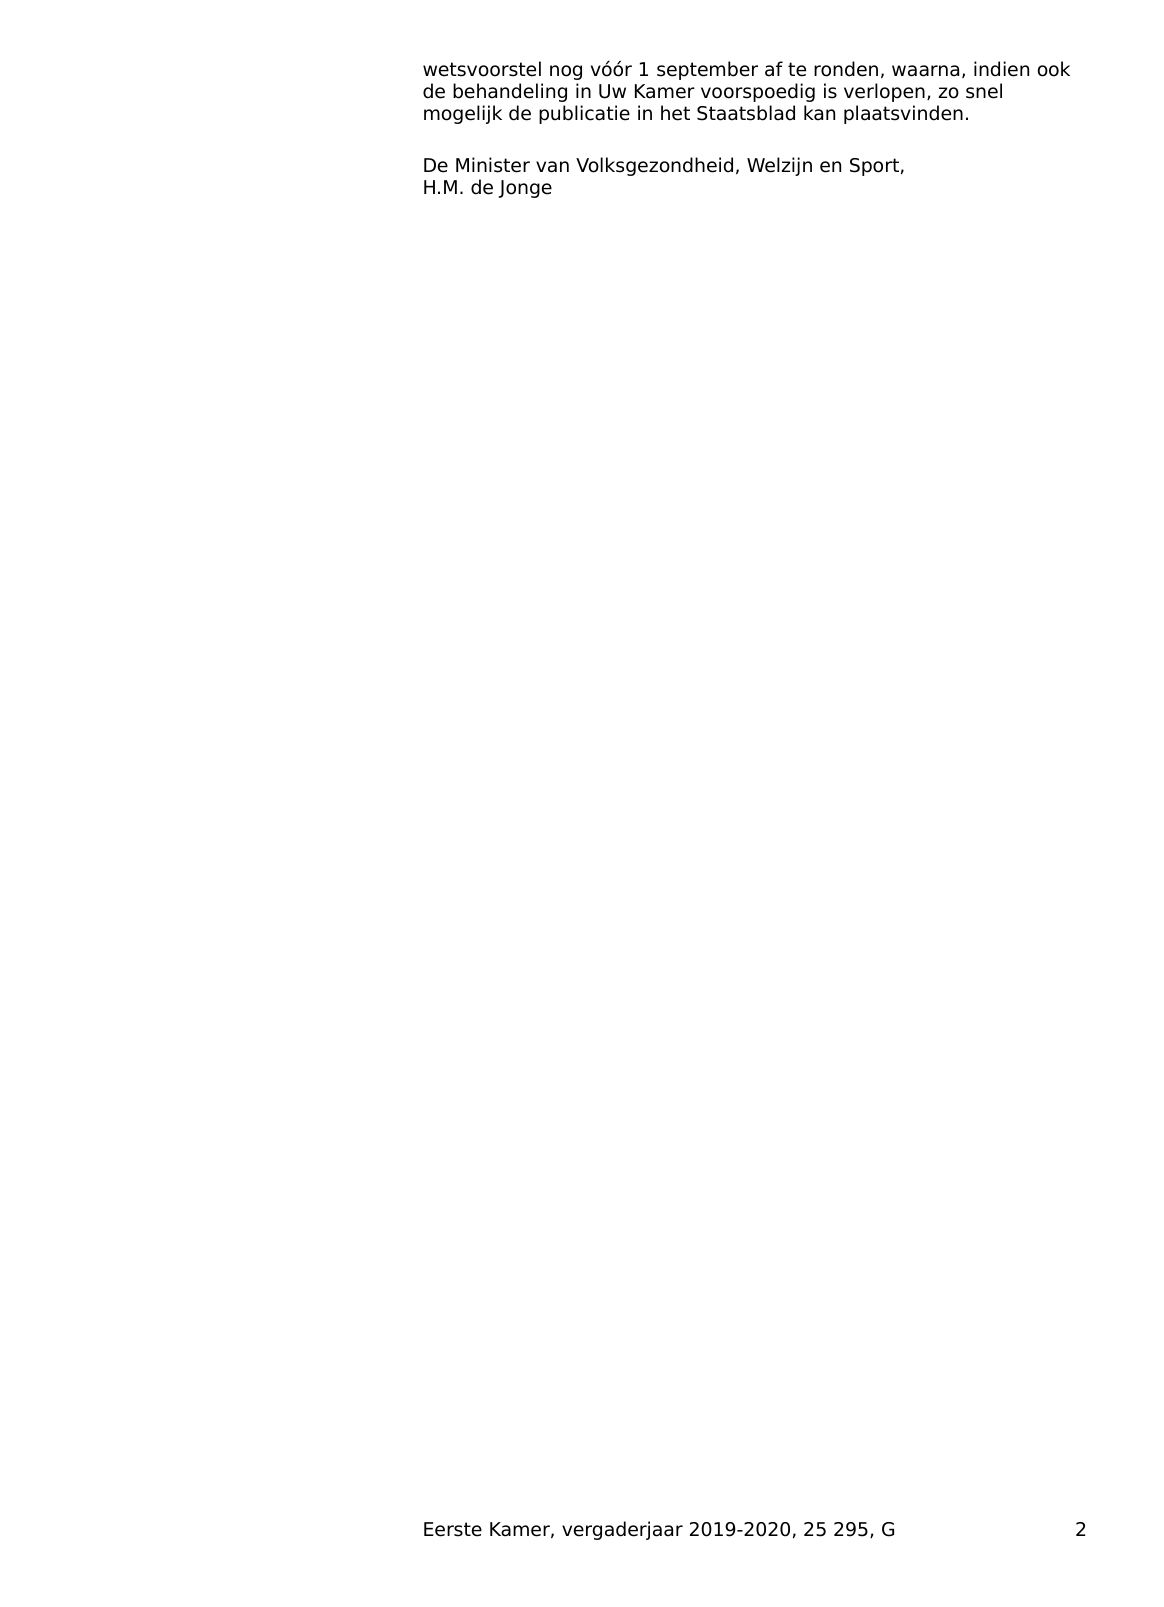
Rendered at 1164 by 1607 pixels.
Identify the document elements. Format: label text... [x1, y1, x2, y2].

text De Minister van Volksgezondheid, Welzijn en Sport, H.M. de Jonge [422, 155, 1087, 199]
text wetsvoorstel nog vóór 1 september af te ronden, waarna, indien ook de behandeling in Uw Kamer voorspoedig is verlopen, zo snel mogelijk de publicatie in het Staatsblad kan plaatsvinden. [422, 59, 1087, 125]
